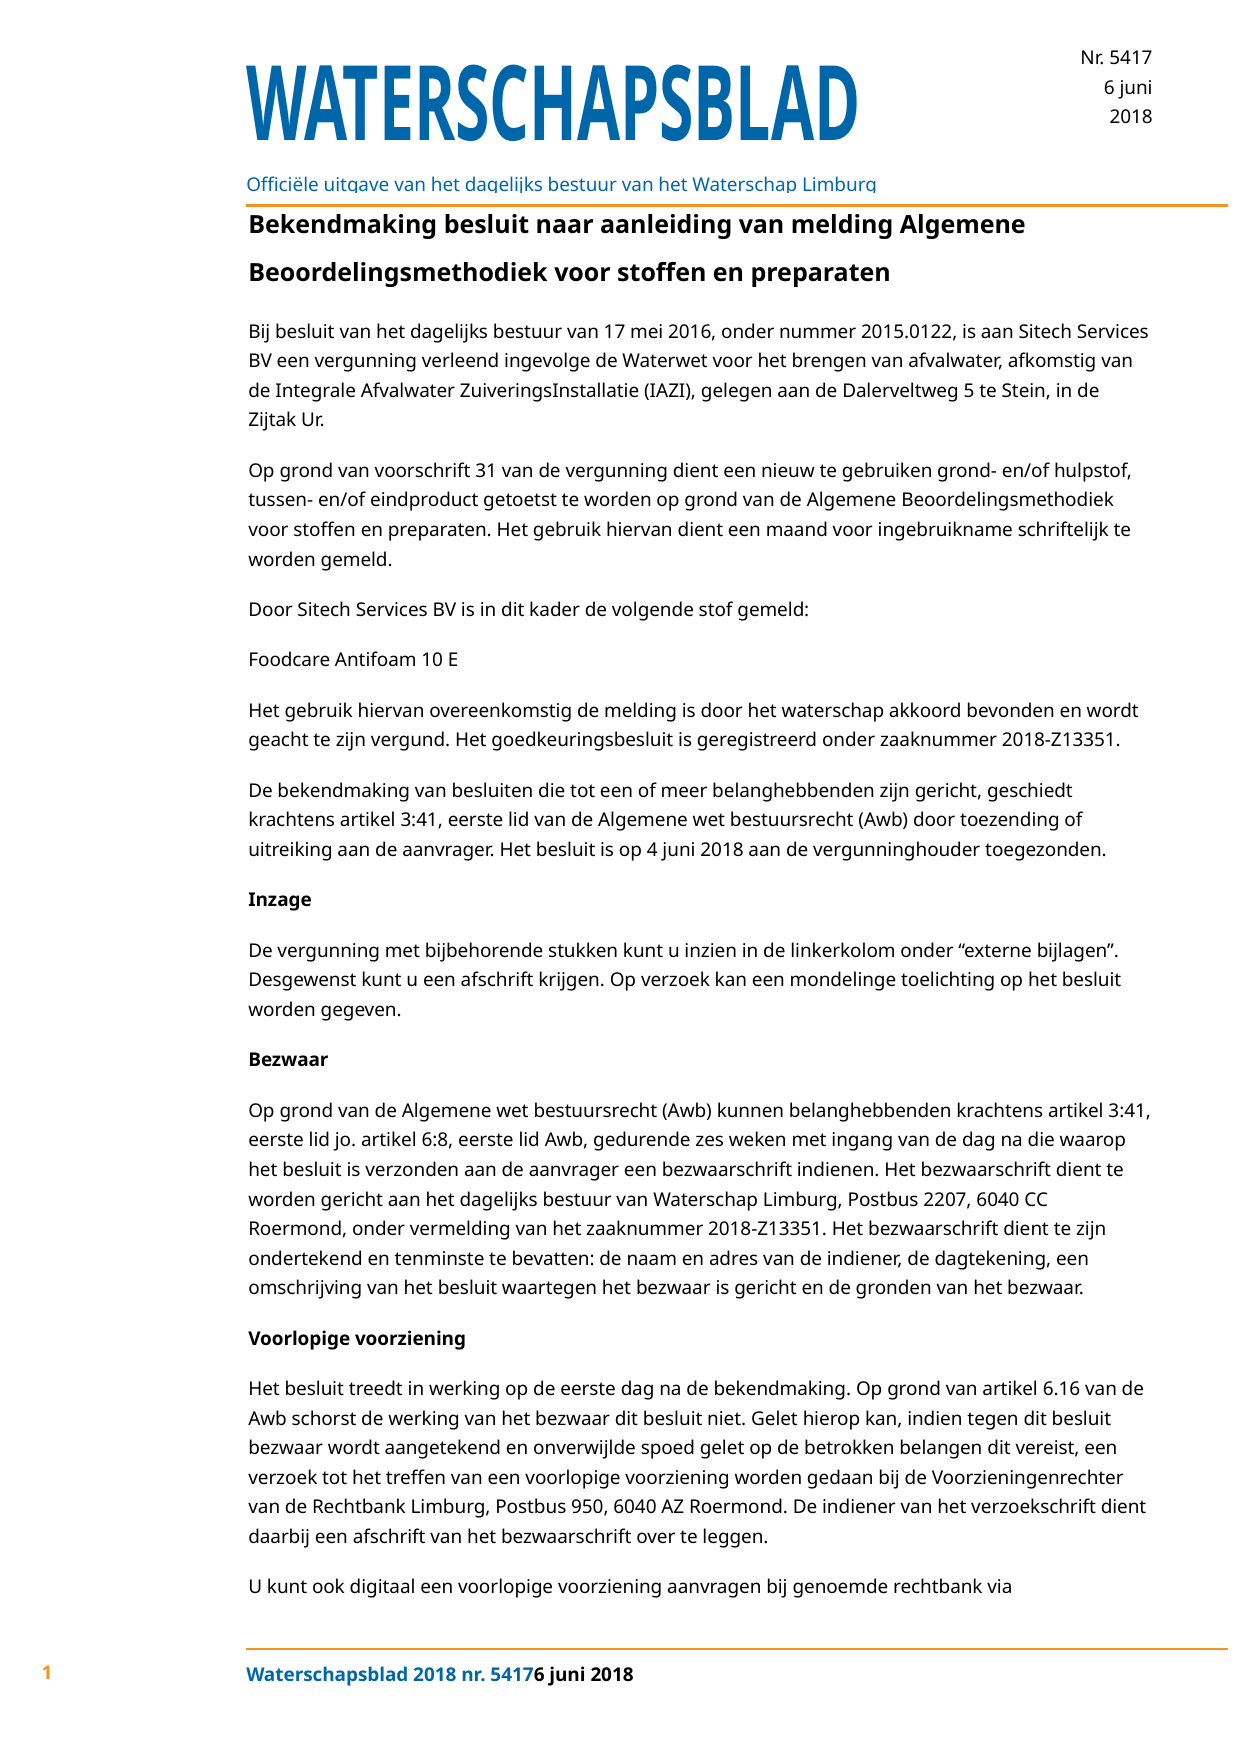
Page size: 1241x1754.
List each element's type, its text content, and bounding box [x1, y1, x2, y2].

text Inzage [248, 887, 1152, 912]
text De bekendmaking van besluiten die tot een of meer belanghebbenden zijn gericht, geschiedt krachtens artikel 3:41, eerste lid van de Algemene wet bestuursrecht (Awb) door toezending of uitreiking aan de aanvrager. Het besluit is op 4 juni 2018 aan de vergunninghouder toegezonden. [248, 777, 1152, 862]
text Het besluit treedt in werking op de eerste dag na de bekendmaking. Op grond van artikel 6.16 van de Awb schorst de werking van het bezwaar dit besluit niet. Gelet hierop kan, indien tegen dit besluit bezwaar wordt aangetekend en onverwijlde spoed gelet op de betrokken belangen dit vereist, een verzoek tot het treffen van een voorlopige voorziening worden gedaan bij de Voorzieningenrechter van de Rechtbank Limburg, Postbus 950, 6040 AZ Roermond. De indiener van het verzoekschrift dient daarbij een afschrift van het bezwaarschrift over te leggen. [248, 1375, 1152, 1549]
text Het gebruik hiervan overeenkomstig de melding is door het waterschap akkoord bevonden en wordt geacht te zijn vergund. Het goedkeuringsbesluit is geregistreerd onder zaaknummer 2018-Z13351. [248, 697, 1152, 752]
text Foodcare Antifoam 10 E [248, 647, 1152, 672]
text Op grond van voorschrift 31 van de vergunning dient een nieuw te gebruiken grond- en/of hulpstof, tussen- en/of eindproduct getoetst te worden op grond van de Algemene Beoordelingsmethodiek voor stoffen en preparaten. Het gebruik hiervan dient een maand voor ingebruikname schriftelijk te worden gemeld. [248, 457, 1152, 572]
picture [41, 47, 231, 172]
text U kunt ook digitaal een voorlopige voorziening aanvragen bij genoemde rechtbank via [248, 1574, 1152, 1599]
text Bekendmaking besluit naar aanleiding van melding Algemene Beoordelingsmethodiek voor stoffen en preparaten [248, 207, 1152, 288]
text Bezwaar [248, 1047, 1152, 1072]
text Voorlopige voorziening [248, 1325, 1152, 1351]
text Bij besluit van het dagelijks bestuur van 17 mei 2016, onder nummer 2015.0122, is aan Sitech Services BV een vergunning verleend ingevolge de Waterwet voor het brengen van afvalwater, afkomstig van de Integrale Afvalwater ZuiveringsInstallatie (IAZI), gelegen aan de Dalerveltweg 5 te Stein, in de Zijtak Ur. [248, 318, 1152, 432]
text Op grond van de Algemene wet bestuursrecht (Awb) kunnen belanghebbenden krachtens artikel 3:41, eerste lid jo. artikel 6:8, eerste lid Awb, gedurende zes weken met ingang van de dag na die waarop het besluit is verzonden aan de aanvrager een bezwaarschrift indienen. Het bezwaarschrift dient te worden gericht aan het dagelijks bestuur van Waterschap Limburg, Postbus 2207, 6040 CC Roermond, onder vermelding van het zaaknummer 2018-Z13351. Het bezwaarschrift dient te zijn ondertekend en tenminste te bevatten: de naam en adres van de indiener, de dagtekening, een omschrijving van het besluit waartegen het bezwaar is gericht en de gronden van het bezwaar. [248, 1097, 1152, 1300]
text Door Sitech Services BV is in dit kader de volgende stof gemeld: [248, 596, 1152, 622]
text De vergunning met bijbehorende stukken kunt u inzien in de linkerkolom onder “externe bijlagen”. Desgewenst kunt u een afschrift krijgen. Op verzoek kan een mondelinge toelichting op het besluit worden gegeven. [248, 937, 1152, 1022]
